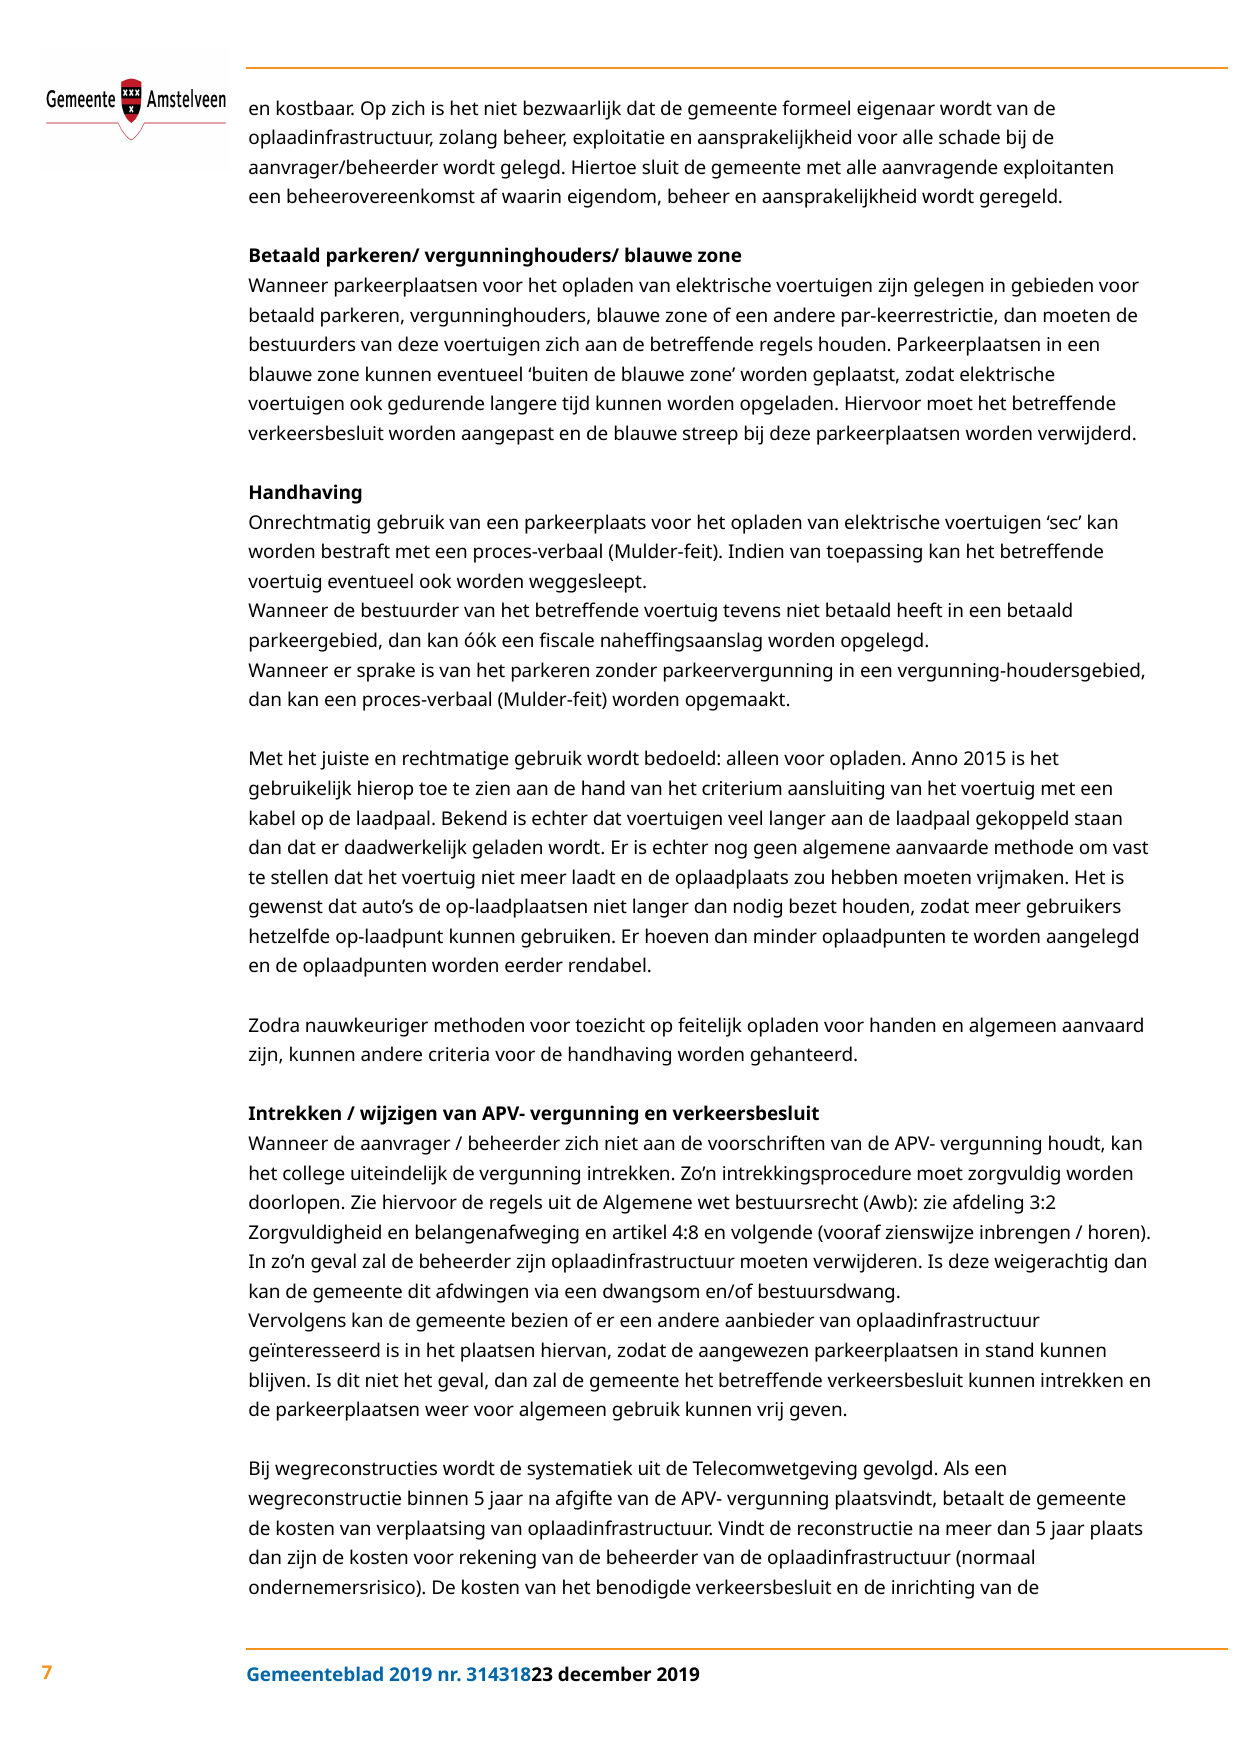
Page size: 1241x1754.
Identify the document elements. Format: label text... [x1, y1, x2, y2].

text Wanneer de aanvrager / beheerder zich niet aan de voorschriften van de APV- vergunning houdt, kan het college uiteindelijk de vergunning intrekken. Zo’n intrekkingsprocedure moet zorgvuldig worden doorlopen. Zie hiervoor de regels uit de Algemene wet bestuursrecht (Awb): zie afdeling 3:2 Zorgvuldigheid en belangenafweging en artikel 4:8 en volgende (vooraf zienswijze inbrengen / horen). [248, 1130, 1152, 1245]
text Intrekken / wijzigen van APV- vergunning en verkeersbesluit [248, 1101, 1152, 1126]
text Wanneer de bestuurder van het betreffende voertuig tevens niet betaald heeft in een betaald parkeergebied, dan kan óók een fiscale naheffingsaanslag worden opgelegd. [248, 598, 1152, 653]
text Met het juiste en rechtmatige gebruik wordt bedoeld: alleen voor opladen. Anno 2015 is het gebruikelijk hierop toe te zien aan de hand van het criterium aansluiting van het voertuig met een kabel op de laadpaal. Bekend is echter dat voertuigen veel langer aan de laadpaal gekoppeld staan dan dat er daadwerkelijk geladen wordt. Er is echter nog geen algemene aanvaarde methode om vast te stellen dat het voertuig niet meer laadt en de oplaadplaats zou hebben moeten vrijmaken. Het is gewenst dat auto’s de op-laadplaatsen niet langer dan nodig bezet houden, zodat meer gebruikers hetzelfde op-laadpunt kunnen gebruiken. Er hoeven dan minder oplaadpunten te worden aangelegd en de oplaadpunten worden eerder rendabel. [248, 746, 1152, 978]
picture [41, 47, 231, 172]
text Onrechtmatig gebruik van een parkeerplaats voor het opladen van elektrische voertuigen ‘sec’ kan worden bestraft met een proces-verbaal (Mulder-feit). Indien van toepassing kan het betreffende voertuig eventueel ook worden weggesleept. [248, 509, 1152, 594]
text Bij wegreconstructies wordt de systematiek uit de Telecomwetgeving gevolgd. Als een wegreconstructie binnen 5 jaar na afgifte van de APV- vergunning plaatsvindt, betaalt de gemeente de kosten van verplaatsing van oplaadinfrastructuur. Vindt de reconstructie na meer dan 5 jaar plaats dan zijn de kosten voor rekening van de beheerder van de oplaadinfrastructuur (normaal ondernemersrisico). De kosten van het benodigde verkeersbesluit en de inrichting van de [248, 1456, 1152, 1600]
text Wanneer er sprake is van het parkeren zonder parkeervergunning in een vergunning-houdersgebied, dan kan een proces-verbaal (Mulder-feit) worden opgemaakt. [248, 657, 1152, 712]
text Handhaving [248, 479, 1152, 505]
text Vervolgens kan de gemeente bezien of er een andere aanbieder van oplaadinfrastructuur geïnteresseerd is in het plaatsen hiervan, zodat de aangewezen parkeerplaatsen in stand kunnen blijven. Is dit niet het geval, dan zal de gemeente het betreffende verkeersbesluit kunnen intrekken en de parkeerplaatsen weer voor algemeen gebruik kunnen vrij geven. [248, 1308, 1152, 1422]
text Zodra nauwkeuriger methoden voor toezicht op feitelijk opladen voor handen en algemeen aanvaard zijn, kunnen andere criteria voor de handhaving worden gehanteerd. [248, 1012, 1152, 1067]
text en kostbaar. Op zich is het niet bezwaarlijk dat de gemeente formeel eigenaar wordt van de oplaadinfrastructuur, zolang beheer, exploitatie en aansprakelijkheid voor alle schade bij de aanvrager/beheerder wordt gelegd. Hiertoe sluit de gemeente met alle aanvragende exploitanten een beheerovereenkomst af waarin eigendom, beheer en aansprakelijkheid wordt geregeld. [248, 95, 1152, 209]
text Betaald parkeren/ vergunninghouders/ blauwe zone [248, 243, 1152, 268]
text In zo’n geval zal de beheerder zijn oplaadinfrastructuur moeten verwijderen. Is deze weigerachtig dan kan de gemeente dit afdwingen via een dwangsom en/of bestuursdwang. [248, 1248, 1152, 1304]
text Wanneer parkeerplaatsen voor het opladen van elektrische voertuigen zijn gelegen in gebieden voor betaald parkeren, vergunninghouders, blauwe zone of een andere par-keerrestrictie, dan moeten de bestuurders van deze voertuigen zich aan de betreffende regels houden. Parkeerplaatsen in een blauwe zone kunnen eventueel ‘buiten de blauwe zone’ worden geplaatst, zodat elektrische voertuigen ook gedurende langere tijd kunnen worden opgeladen. Hiervoor moet het betreffende verkeersbesluit worden aangepast en de blauwe streep bij deze parkeerplaatsen worden verwijderd. [248, 272, 1152, 446]
